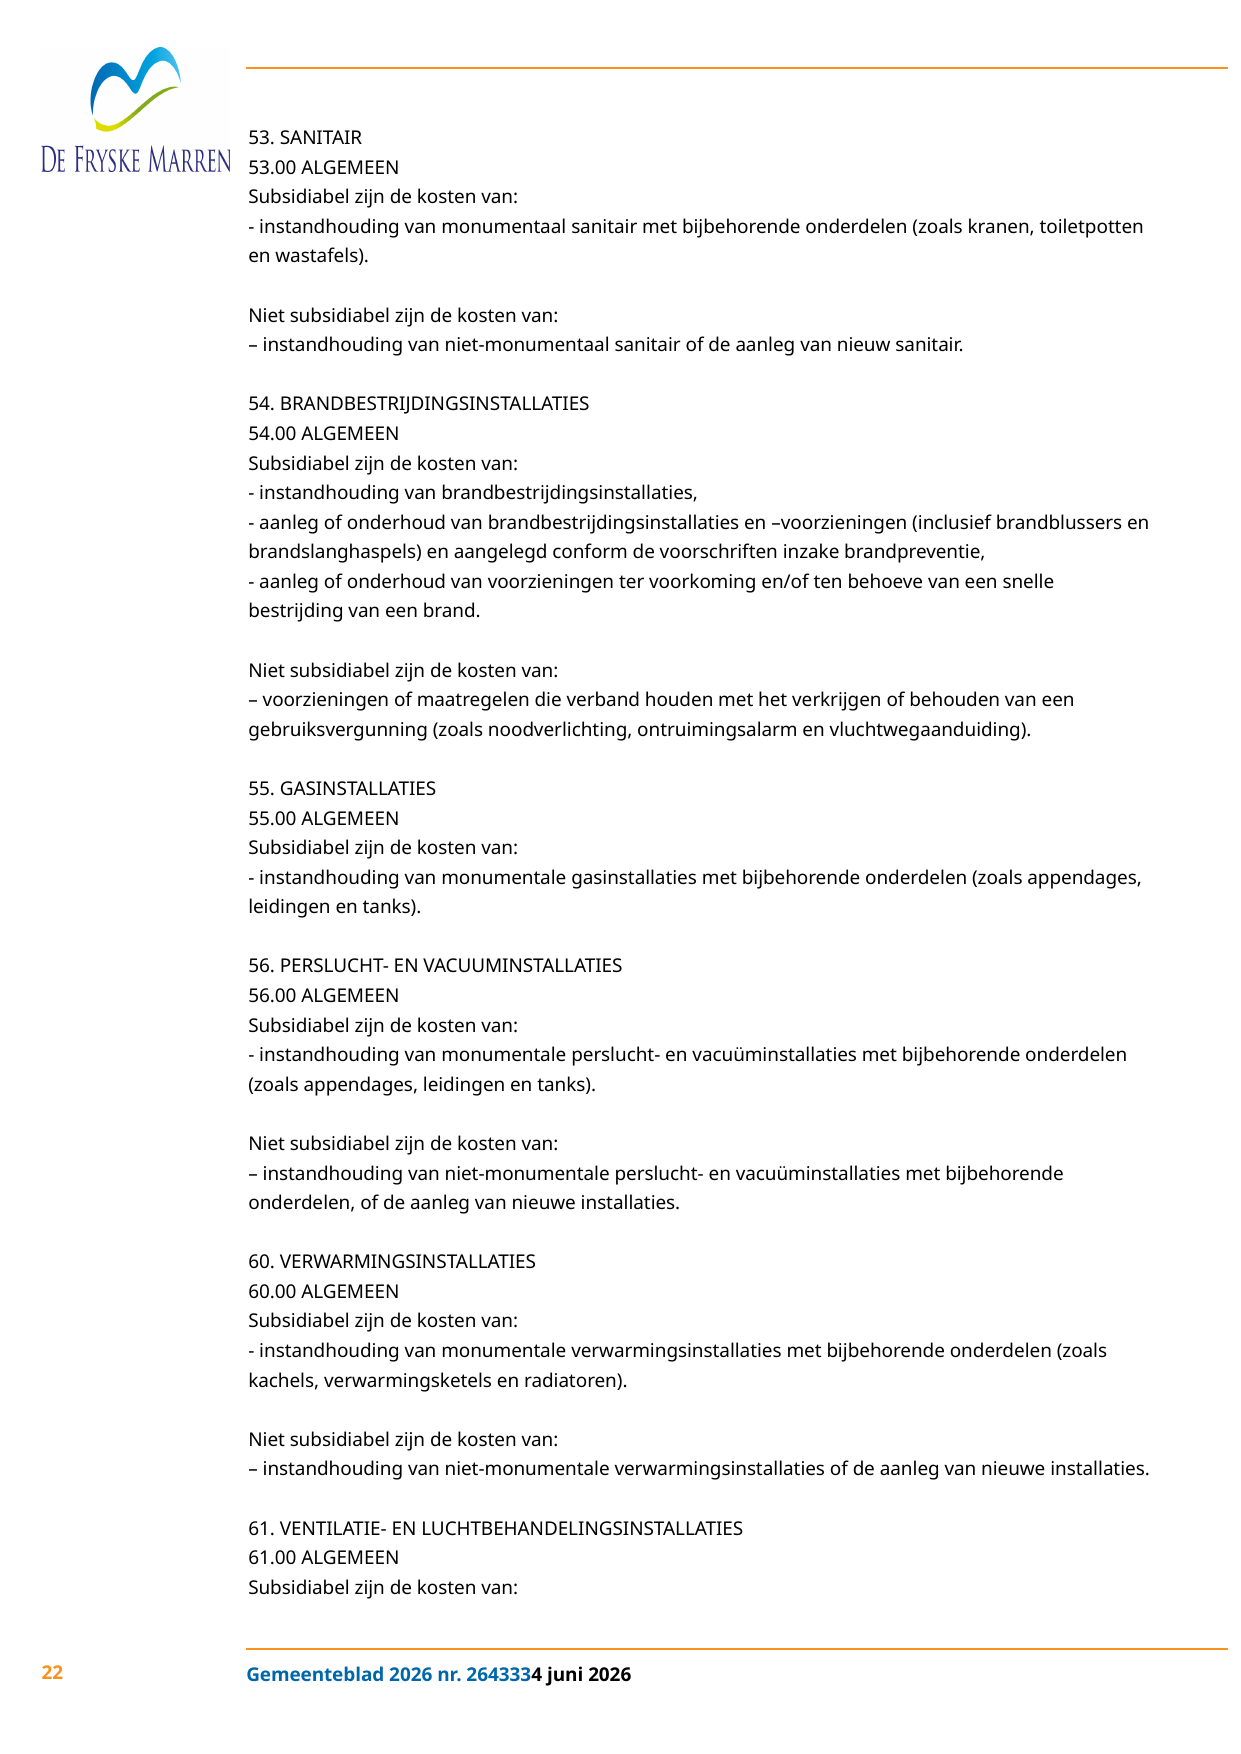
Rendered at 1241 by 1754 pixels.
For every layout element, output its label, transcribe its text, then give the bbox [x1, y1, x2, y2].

text Subsidiabel zijn de kosten van: [248, 450, 1152, 476]
text 54.00 ALGEMEEN [248, 420, 1152, 446]
text - instandhouding van brandbestrijdingsinstallaties, [248, 479, 1152, 505]
text - instandhouding van monumentale perslucht- en vacuüminstallaties met bijbehorende onderdelen (zoals appendages, leidingen en tanks). [248, 1041, 1152, 1097]
text - instandhouding van monumentale verwarmingsinstallaties met bijbehorende onderdelen (zoals kachels, verwarmingsketels en radiatoren). [248, 1337, 1152, 1393]
text 53. SANITAIR [248, 124, 1152, 150]
text Niet subsidiabel zijn de kosten van: [248, 657, 1152, 683]
text 56.00 ALGEMEEN [248, 982, 1152, 1008]
text 55.00 ALGEMEEN [248, 805, 1152, 831]
text 61.00 ALGEMEEN [248, 1544, 1152, 1570]
text Subsidiabel zijn de kosten van: [248, 1574, 1152, 1600]
text 60.00 ALGEMEEN [248, 1278, 1152, 1304]
text Niet subsidiabel zijn de kosten van: [248, 1426, 1152, 1452]
text – voorzieningen of maatregelen die verband houden met het verkrijgen of behouden van een gebruiksvergunning (zoals noodverlichting, ontruimingsalarm en vluchtwegaanduiding). [248, 686, 1152, 742]
text – instandhouding van niet-monumentaal sanitair of de aanleg van nieuw sanitair. [248, 331, 1152, 357]
text - instandhouding van monumentale gasinstallaties met bijbehorende onderdelen (zoals appendages, leidingen en tanks). [248, 864, 1152, 919]
text 60. VERWARMINGSINSTALLATIES [248, 1248, 1152, 1274]
text - aanleg of onderhoud van brandbestrijdingsinstallaties en –voorzieningen (inclusief brandblussers en brandslanghaspels) en aangelegd conform de voorschriften inzake brandpreventie, [248, 509, 1152, 564]
text 53.00 ALGEMEEN [248, 154, 1152, 180]
picture [41, 47, 231, 172]
text Subsidiabel zijn de kosten van: [248, 183, 1152, 209]
text 56. PERSLUCHT- EN VACUUMINSTALLATIES [248, 953, 1152, 978]
text 54. BRANDBESTRIJDINGSINSTALLATIES [248, 391, 1152, 416]
text 61. VENTILATIE- EN LUCHTBEHANDELINGSINSTALLATIES [248, 1515, 1152, 1541]
text - aanleg of onderhoud van voorzieningen ter voorkoming en/of ten behoeve van een snelle bestrijding van een brand. [248, 568, 1152, 623]
text Subsidiabel zijn de kosten van: [248, 1308, 1152, 1333]
text Niet subsidiabel zijn de kosten van: [248, 302, 1152, 328]
text Subsidiabel zijn de kosten van: [248, 1012, 1152, 1038]
text – instandhouding van niet-monumentale perslucht- en vacuüminstallaties met bijbehorende onderdelen, of de aanleg van nieuwe installaties. [248, 1160, 1152, 1215]
text Niet subsidiabel zijn de kosten van: [248, 1130, 1152, 1156]
text Subsidiabel zijn de kosten van: [248, 834, 1152, 860]
text – instandhouding van niet-monumentale verwarmingsinstallaties of de aanleg van nieuwe installaties. [248, 1456, 1152, 1481]
text 55. GASINSTALLATIES [248, 775, 1152, 801]
text - instandhouding van monumentaal sanitair met bijbehorende onderdelen (zoals kranen, toiletpotten en wastafels). [248, 213, 1152, 268]
